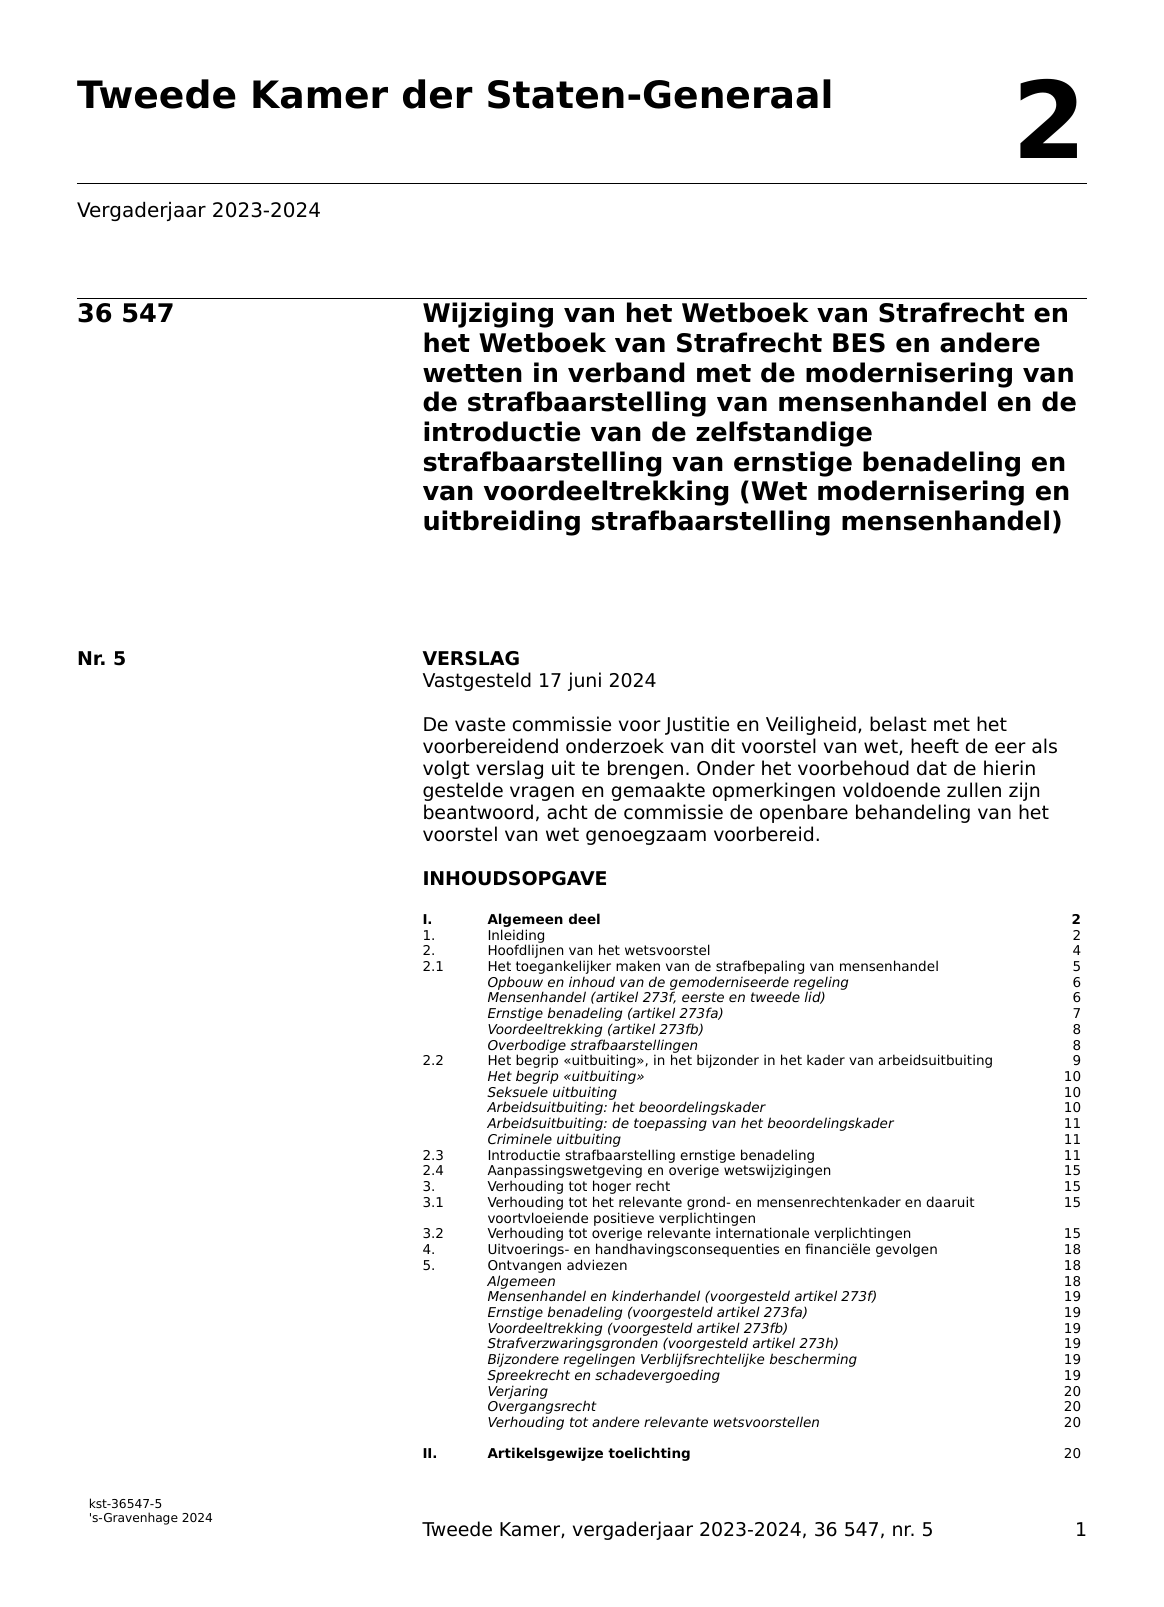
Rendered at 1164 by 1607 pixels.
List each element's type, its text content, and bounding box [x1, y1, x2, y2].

table_cell Arbeidsuitbuiting: de toepassing van het beoordelingskader [481, 1116, 1013, 1132]
table_cell Mensenhandel en kinderhandel (voorgesteld artikel 273f) [481, 1289, 1013, 1305]
text De vaste commissie voor Justitie en Veiligheid, belast met het voorbereidend onderzoek van dit voorstel van wet, heeft de eer als volgt verslag uit te brengen. Onder het voorbehoud dat de hierin gestelde vragen en gemaakte opmerkingen voldoende zullen zijn beantwoord, acht de commissie de openbare behandeling van het voorstel van wet genoegzaam voorbereid. [422, 714, 1087, 846]
table_cell Voordeeltrekking (voorgesteld artikel 273fb) [481, 1321, 1013, 1336]
table_cell 20 [1013, 1384, 1087, 1399]
table_cell 2. [422, 943, 481, 959]
table_cell Ontvangen adviezen [481, 1258, 1013, 1273]
table_cell 20 [1013, 1415, 1087, 1431]
text kst-36547-5 [88, 1497, 323, 1511]
table_cell Verhouding tot andere relevante wetsvoorstellen [481, 1415, 1013, 1431]
table_cell Criminele uitbuiting [481, 1132, 1013, 1147]
table_cell Overgangsrecht [481, 1399, 1013, 1415]
table_cell 20 [1013, 1399, 1087, 1415]
table_cell [481, 1431, 1013, 1446]
table_cell Strafverzwaringsgronden (voorgesteld artikel 273h) [481, 1336, 1013, 1352]
table_cell [422, 1321, 481, 1336]
table_cell [422, 1368, 481, 1383]
table_cell 8 [1013, 1022, 1087, 1037]
table_cell 8 [1013, 1038, 1087, 1053]
table_cell Verhouding tot hoger recht [481, 1179, 1013, 1195]
table_cell 2 [1013, 927, 1087, 943]
table_cell 11 [1013, 1116, 1087, 1132]
table_cell [422, 990, 481, 1006]
table_cell Inleiding [481, 927, 1013, 943]
table_cell [422, 1085, 481, 1100]
table_cell 20 [1013, 1446, 1087, 1462]
table_cell 10 [1013, 1085, 1087, 1100]
table_cell 15 [1013, 1226, 1087, 1242]
table_cell 2.2 [422, 1053, 481, 1069]
table_cell Voordeeltrekking (artikel 273fb) [481, 1022, 1013, 1037]
table_cell [422, 1038, 481, 1053]
table_cell 3.1 [422, 1195, 481, 1226]
text Vastgesteld 17 juni 2024 [422, 669, 1087, 691]
table_cell 1. [422, 927, 481, 943]
table_cell [422, 1273, 481, 1289]
text 's-Gravenhage 2024 [88, 1511, 323, 1525]
table_cell 2.1 [422, 959, 481, 974]
table_cell 9 [1013, 1053, 1087, 1069]
table_cell Opbouw en inhoud van de gemoderniseerde regeling [481, 975, 1013, 990]
table_cell [422, 1384, 481, 1399]
table_cell 19 [1013, 1352, 1087, 1368]
table_cell [422, 1022, 481, 1037]
table_cell [1013, 1431, 1087, 1446]
table_cell Verhouding tot overige relevante internationale verplichtingen [481, 1226, 1013, 1242]
table_cell [422, 1116, 481, 1132]
table_header 2 [886, 59, 1087, 183]
table_cell [422, 1352, 481, 1368]
subtitle Nr. 5 VERSLAG [77, 647, 1087, 669]
table_cell Introductie strafbaarstelling ernstige benadeling [481, 1148, 1013, 1163]
table_cell 18 [1013, 1258, 1087, 1273]
table_cell Het toegankelijker maken van de strafbepaling van mensenhandel [481, 959, 1013, 974]
table_cell 4 [1013, 943, 1087, 959]
table_cell [422, 1100, 481, 1116]
table_cell [422, 1069, 481, 1084]
table_cell 5. [422, 1258, 481, 1273]
table_header I. [422, 912, 481, 927]
table_cell Vergaderjaar 2023-2024 [77, 184, 1087, 298]
table_cell 7 [1013, 1006, 1087, 1022]
table_cell 11 [1013, 1132, 1087, 1147]
table_cell Verhouding tot het relevante grond- en mensenrechtenkader en daaruit voortvloeiende positieve verplichtingen [481, 1195, 1013, 1226]
table_cell Artikelsgewijze toelichting [481, 1446, 1013, 1462]
table_cell [422, 1399, 481, 1415]
table_cell 19 [1013, 1305, 1087, 1321]
table_cell 19 [1013, 1336, 1087, 1352]
table_cell [422, 1431, 481, 1446]
table_cell Spreekrecht en schadevergoeding [481, 1368, 1013, 1383]
table_cell Overbodige strafbaarstellingen [481, 1038, 1013, 1053]
table_cell [422, 1336, 481, 1352]
table_cell [422, 1305, 481, 1321]
table_cell Ernstige benadeling (artikel 273fa) [481, 1006, 1013, 1022]
table_cell Bijzondere regelingen Verblijfsrechtelijke bescherming [481, 1352, 1013, 1368]
table_cell Verjaring [481, 1384, 1013, 1399]
table_cell [422, 1006, 481, 1022]
table_cell 10 [1013, 1069, 1087, 1084]
table_cell 19 [1013, 1289, 1087, 1305]
table_cell Aanpassingswetgeving en overige wetswijzigingen [481, 1163, 1013, 1179]
table_cell Arbeidsuitbuiting: het beoordelingskader [481, 1100, 1013, 1116]
table_cell 19 [1013, 1321, 1087, 1336]
table_cell [422, 1132, 481, 1147]
table_cell Algemeen [481, 1273, 1013, 1289]
table_cell 2.3 [422, 1148, 481, 1163]
table_cell 15 [1013, 1163, 1087, 1179]
subtitle INHOUDSOPGAVE [422, 868, 1087, 890]
table_cell 3.2 [422, 1226, 481, 1242]
table_cell 19 [1013, 1368, 1087, 1383]
table_cell Het begrip «uitbuiting», in het bijzonder in het kader van arbeidsuitbuiting [481, 1053, 1013, 1069]
table_cell 6 [1013, 975, 1087, 990]
table_cell II. [422, 1446, 481, 1462]
subtitle 36 547 Wijziging van het Wetboek van Strafrecht en het Wetboek van Strafrecht BES en andere wetten in verband met de modernisering van de strafbaarstelling van mensenhandel en de introductie van de zelfstandige strafbaarstelling van ernstige benadeling en van voordeeltrekking (Wet modernisering en uitbreiding strafbaarstelling mensenhandel) [77, 299, 1087, 536]
table_header Tweede Kamer der Staten-Generaal [77, 59, 886, 183]
table_cell Mensenhandel (artikel 273f, eerste en tweede lid) [481, 990, 1013, 1006]
table_cell 11 [1013, 1148, 1087, 1163]
table_cell Ernstige benadeling (voorgesteld artikel 273fa) [481, 1305, 1013, 1321]
table_header 2 [1013, 912, 1087, 927]
table_cell 10 [1013, 1100, 1087, 1116]
table_cell Seksuele uitbuiting [481, 1085, 1013, 1100]
table_cell 2.4 [422, 1163, 481, 1179]
table_header Algemeen deel [481, 912, 1013, 927]
table_cell 3. [422, 1179, 481, 1195]
table_cell 6 [1013, 990, 1087, 1006]
table_cell [422, 1415, 481, 1431]
table_cell 15 [1013, 1179, 1087, 1195]
table_cell 18 [1013, 1242, 1087, 1258]
table_cell 18 [1013, 1273, 1087, 1289]
table_cell Het begrip «uitbuiting» [481, 1069, 1013, 1084]
table_cell 4. [422, 1242, 481, 1258]
table_cell [422, 975, 481, 990]
table_cell [422, 1289, 481, 1305]
table_cell Uitvoerings- en handhavingsconsequenties en financiële gevolgen [481, 1242, 1013, 1258]
table_cell Hoofdlijnen van het wetsvoorstel [481, 943, 1013, 959]
table_cell 15 [1013, 1195, 1087, 1226]
table_cell 5 [1013, 959, 1087, 974]
